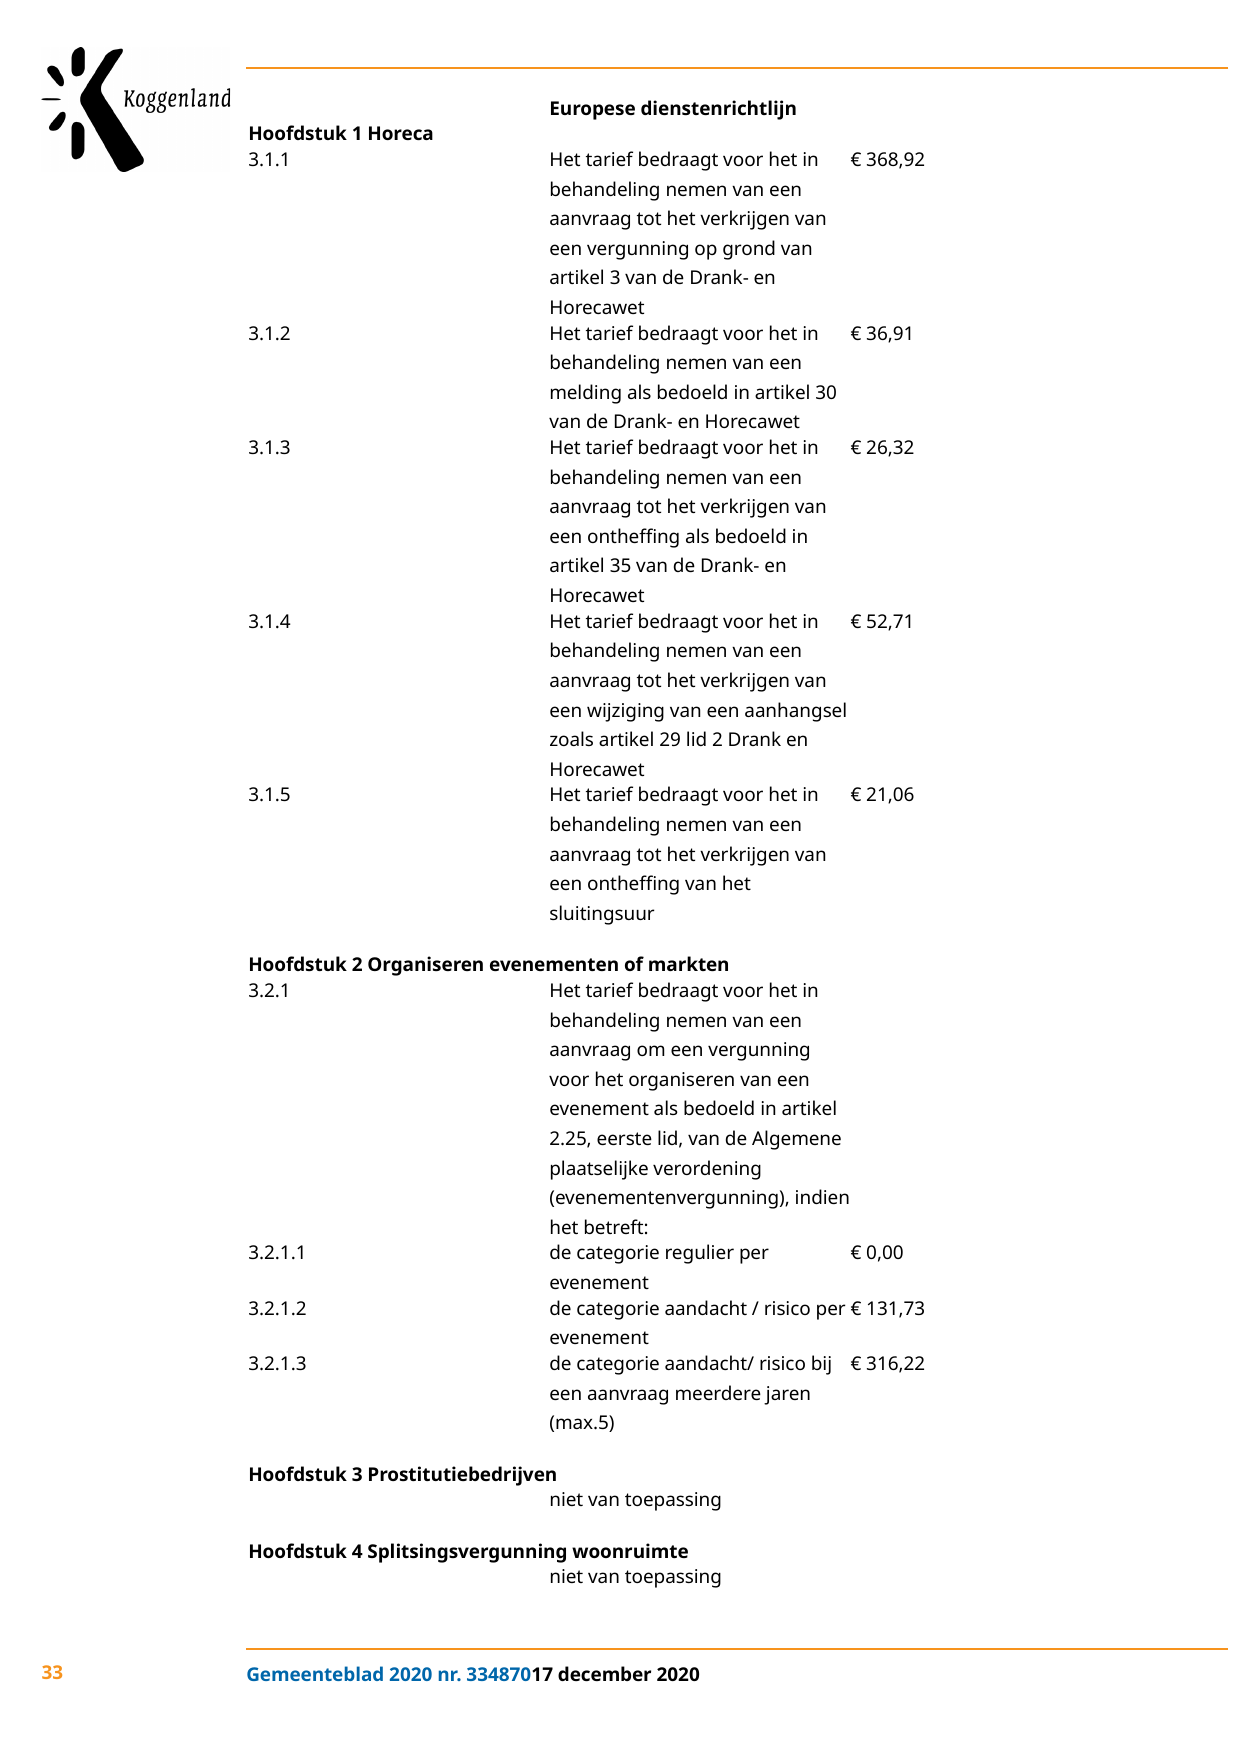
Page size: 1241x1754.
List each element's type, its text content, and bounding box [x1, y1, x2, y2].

table_cell niet van toepassing [549, 1564, 850, 1589]
table_cell Hoofdstuk 2 Organiseren evenementen of markten [248, 951, 850, 977]
table_cell de categorie aandacht/ risico bij een aanvraag meerdere jaren (max.5) [549, 1350, 850, 1435]
table_cell [850, 926, 1152, 951]
table_cell 3.1.4 [248, 608, 549, 782]
table_cell 3.1.3 [248, 434, 549, 608]
picture [41, 47, 231, 172]
table_cell 3.1.1 [248, 146, 549, 320]
table_cell Hoofdstuk 4 Splitsingsvergunning woonruimte [248, 1538, 850, 1564]
table_cell 3.2.1.2 [248, 1295, 549, 1350]
table_cell [850, 1461, 1152, 1487]
table_cell de categorie aandacht / risico per evenement [549, 1295, 850, 1350]
table_cell [850, 1435, 1152, 1461]
table_cell niet van toepassing [549, 1487, 850, 1512]
table_cell € 316,22 [850, 1350, 1152, 1435]
table_cell € 36,91 [850, 320, 1152, 434]
table_cell 3.2.1.1 [248, 1240, 549, 1295]
table_cell [850, 1564, 1152, 1589]
table_cell Europese dienstenrichtlijn [549, 95, 850, 121]
table_cell de categorie regulier per evenement [549, 1240, 850, 1295]
table_cell € 26,32 [850, 434, 1152, 608]
table_cell [248, 1435, 549, 1461]
table_cell Het tarief bedraagt voor het in behandeling nemen van een aanvraag tot het verkrijgen van een wijziging van een aanhangsel zoals artikel 29 lid 2 Drank en Horecawet [549, 608, 850, 782]
table_cell Het tarief bedraagt voor het in behandeling nemen van een aanvraag tot het verkrijgen van een vergunning op grond van artikel 3 van de Drank- en Horecawet [549, 146, 850, 320]
table_cell 3.1.5 [248, 782, 549, 926]
table_cell € 131,73 [850, 1295, 1152, 1350]
table_cell [248, 95, 549, 121]
table_cell € 0,00 [850, 1240, 1152, 1295]
table_cell [850, 977, 1152, 1239]
table_cell Het tarief bedraagt voor het in behandeling nemen van een aanvraag om een vergunning voor het organiseren van een evenement als bedoeld in artikel 2.25, eerste lid, van de Algemene plaatselijke verordening (evenementenvergunning), indien het betreft: [549, 977, 850, 1239]
table_cell [549, 926, 850, 951]
table_cell Het tarief bedraagt voor het in behandeling nemen van een aanvraag tot het verkrijgen van een ontheffing als bedoeld in artikel 35 van de Drank- en Horecawet [549, 434, 850, 608]
table_cell [850, 951, 1152, 977]
table_cell € 368,92 [850, 146, 1152, 320]
table_cell [850, 95, 1152, 121]
table_cell Het tarief bedraagt voor het in behandeling nemen van een melding als bedoeld in artikel 30 van de Drank- en Horecawet [549, 320, 850, 434]
table_cell [549, 1435, 850, 1461]
table_cell 3.2.1 [248, 977, 549, 1239]
table_cell Hoofdstuk 3 Prostitutiebedrijven [248, 1461, 850, 1487]
table_cell [248, 1564, 549, 1589]
table_cell [850, 121, 1152, 146]
table_cell [248, 1487, 549, 1512]
table_cell 3.2.1.3 [248, 1350, 549, 1435]
table_cell [549, 1512, 850, 1538]
table_cell [248, 926, 549, 951]
table_cell [850, 1538, 1152, 1564]
table_cell € 52,71 [850, 608, 1152, 782]
table_cell Het tarief bedraagt voor het in behandeling nemen van een aanvraag tot het verkrijgen van een ontheffing van het sluitingsuur [549, 782, 850, 926]
table_cell 3.1.2 [248, 320, 549, 434]
table_cell [248, 1512, 549, 1538]
table_cell [850, 1512, 1152, 1538]
table_cell € 21,06 [850, 782, 1152, 926]
table_cell Hoofdstuk 1 Horeca [248, 121, 850, 146]
table_cell [850, 1487, 1152, 1512]
